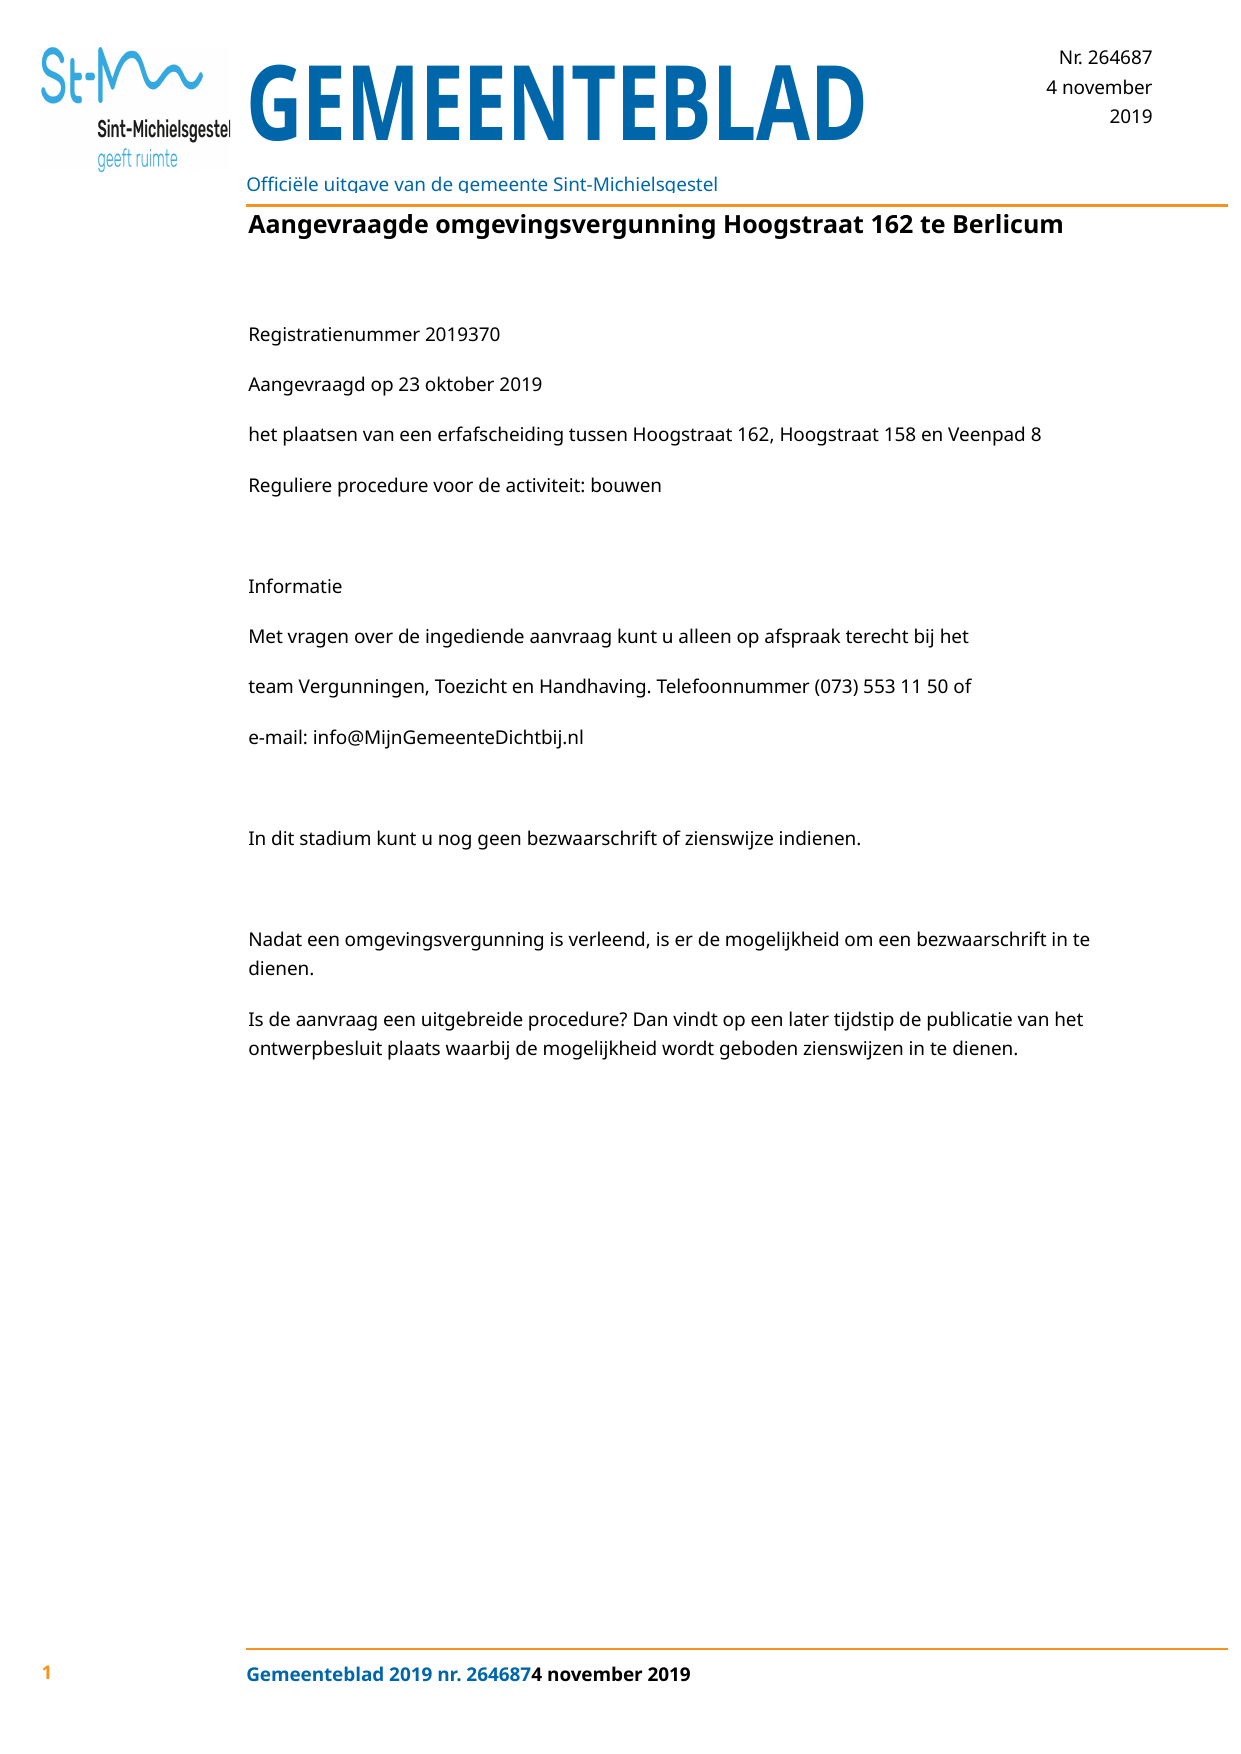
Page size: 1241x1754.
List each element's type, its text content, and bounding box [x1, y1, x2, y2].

text Aangevraagde omgevingsvergunning Hoogstraat 162 te Berlicum [248, 207, 1152, 241]
text Is de aanvraag een uitgebreide procedure? Dan vindt op een later tijdstip de publicatie van het ontwerpbesluit plaats waarbij de mogelijkheid wordt geboden zienswijzen in te dienen. [248, 1006, 1152, 1061]
text het plaatsen van een erfafscheiding tussen Hoogstraat 162, Hoogstraat 158 en Veenpad 8 [248, 422, 1152, 447]
text Nadat een omgevingsvergunning is verleend, is er de mogelijkheid om een bezwaarschrift in te dienen. [248, 926, 1152, 981]
picture [41, 47, 231, 172]
text Aangevraagd op 23 oktober 2019 [248, 371, 1152, 397]
text Registratienummer 2019370 [248, 321, 1152, 346]
text e-mail: info@MijnGemeenteDichtbij.nl [248, 724, 1152, 750]
text In dit stadium kunt u nog geen bezwaarschrift of zienswijze indienen. [248, 825, 1152, 851]
text team Vergunningen, Toezicht en Handhaving. Telefoonnummer (073) 553 11 50 of [248, 674, 1152, 699]
text Informatie [248, 573, 1152, 598]
text Reguliere procedure voor de activiteit: bouwen [248, 472, 1152, 498]
text Met vragen over de ingediende aanvraag kunt u alleen op afspraak terecht bij het [248, 623, 1152, 649]
